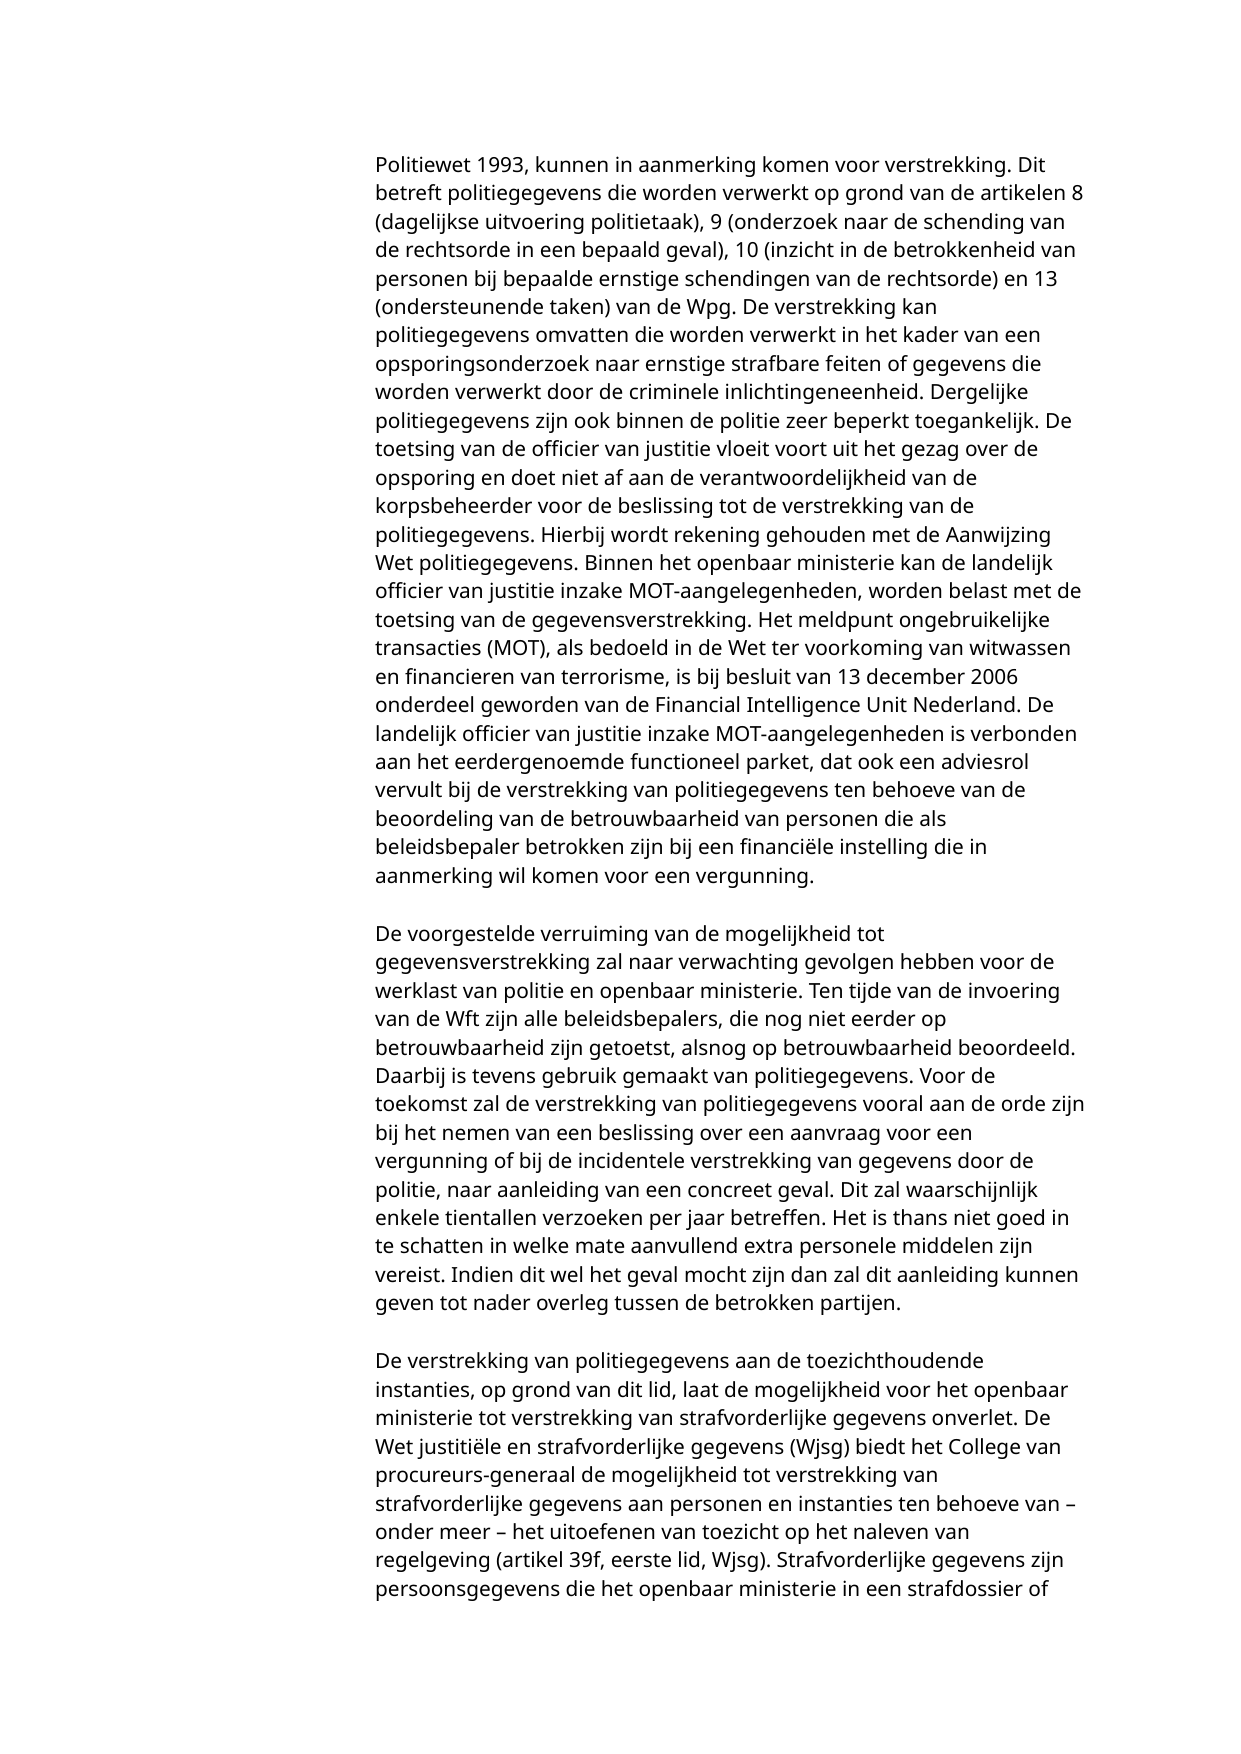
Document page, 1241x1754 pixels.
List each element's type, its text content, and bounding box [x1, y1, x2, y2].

text Politiewet 1993, kunnen in aanmerking komen voor verstrekking. Dit betreft politiegegevens die worden verwerkt op grond van de artikelen 8 (dagelijkse uitvoering politietaak), 9 (onderzoek naar de schending van de rechtsorde in een bepaald geval), 10 (inzicht in de betrokkenheid van personen bij bepaalde ernstige schendingen van de rechtsorde) en 13 (ondersteunende taken) van de Wpg. De verstrekking kan politiegegevens omvatten die worden verwerkt in het kader van een opsporingsonderzoek naar ernstige strafbare feiten of gegevens die worden verwerkt door de criminele inlichtingeneenheid. Dergelijke politiegegevens zijn ook binnen de politie zeer beperkt toegankelijk. De toetsing van de officier van justitie vloeit voort uit het gezag over de opsporing en doet niet af aan de verantwoordelijkheid van de korpsbeheerder voor de beslissing tot de verstrekking van de politiegegevens. Hierbij wordt rekening gehouden met de Aanwijzing Wet politiegegevens. Binnen het openbaar ministerie kan de landelijk officier van justitie inzake MOT-aangelegenheden, worden belast met de toetsing van de gegevensverstrekking. Het meldpunt ongebruikelijke transacties (MOT), als bedoeld in de Wet ter voorkoming van witwassen en financieren van terrorisme, is bij besluit van 13 december 2006 onderdeel geworden van de Financial Intelligence Unit Nederland. De landelijk officier van justitie inzake MOT-aangelegenheden is verbonden aan het eerdergenoemde functioneel parket, dat ook een adviesrol vervult bij de verstrekking van politiegegevens ten behoeve van de beoordeling van de betrouwbaarheid van personen die als beleidsbepaler betrokken zijn bij een financiële instelling die in aanmerking wil komen voor een vergunning. [375, 150, 1090, 889]
text De verstrekking van politiegegevens aan de toezichthoudende instanties, op grond van dit lid, laat de mogelijkheid voor het openbaar ministerie tot verstrekking van strafvorderlijke gegevens onverlet. De Wet justitiële en strafvorderlijke gegevens (Wjsg) biedt het College van procureurs-generaal de mogelijkheid tot verstrekking van strafvorderlijke gegevens aan personen en instanties ten behoeve van – onder meer – het uitoefenen van toezicht op het naleven van regelgeving (artikel 39f, eerste lid, Wjsg). Strafvorderlijke gegevens zijn persoonsgegevens die het openbaar ministerie in een strafdossier of [375, 1346, 1090, 1602]
text De voorgestelde verruiming van de mogelijkheid tot gegevensverstrekking zal naar verwachting gevolgen hebben voor de werklast van politie en openbaar ministerie. Ten tijde van de invoering van de Wft zijn alle beleidsbepalers, die nog niet eerder op betrouwbaarheid zijn getoetst, alsnog op betrouwbaarheid beoordeeld. Daarbij is tevens gebruik gemaakt van politiegegevens. Voor de toekomst zal de verstrekking van politiegegevens vooral aan de orde zijn bij het nemen van een beslissing over een aanvraag voor een vergunning of bij de incidentele verstrekking van gegevens door de politie, naar aanleiding van een concreet geval. Dit zal waarschijnlijk enkele tientallen verzoeken per jaar betreffen. Het is thans niet goed in te schatten in welke mate aanvullend extra personele middelen zijn vereist. Indien dit wel het geval mocht zijn dan zal dit aanleiding kunnen geven tot nader overleg tussen de betrokken partijen. [375, 919, 1090, 1317]
